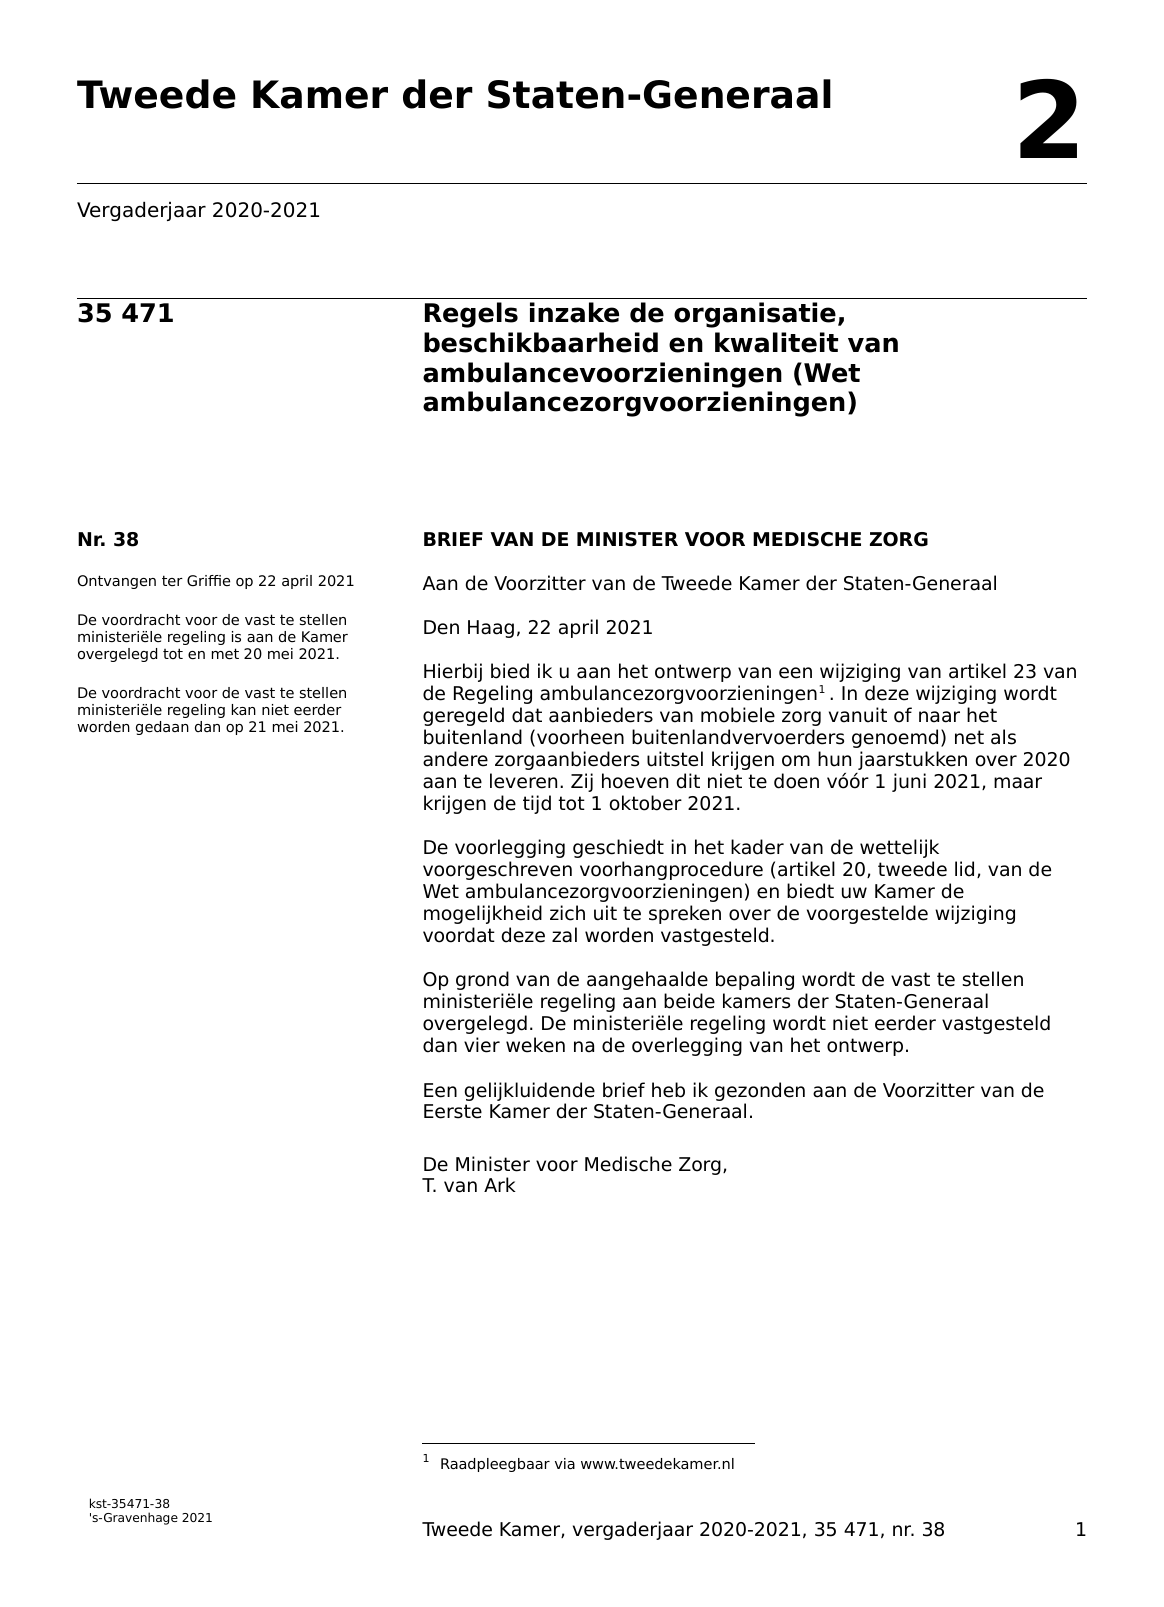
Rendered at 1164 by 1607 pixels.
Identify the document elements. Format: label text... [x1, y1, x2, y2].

table_header Tweede Kamer der Staten-Generaal [77, 59, 886, 183]
text De voordracht voor de vast te stellen ministeriële regeling kan niet eerder worden gedaan dan op 21 mei 2021. [77, 685, 399, 735]
text De voordracht voor de vast te stellen ministeriële regeling is aan de Kamer overgelegd tot en met 20 mei 2021. [77, 612, 399, 663]
text De Minister voor Medische Zorg, T. van Ark [422, 1153, 1087, 1197]
text Op grond van de aangehaalde bepaling wordt de vast te stellen ministeriële regeling aan beide kamers der Staten-Generaal overgelegd. De ministeriële regeling wordt niet eerder vastgesteld dan vier weken na de overlegging van het ontwerp. [422, 969, 1087, 1057]
text Raadpleegbaar via www.tweedekamer.nl [422, 1452, 1087, 1474]
text [77, 663, 399, 685]
text Den Haag, 22 april 2021 [422, 617, 1087, 639]
text Hierbij bied ik u aan het ontwerp van een wijziging van artikel 23 van de Regeling ambulancezorgvoorzieningen. In deze wijziging wordt geregeld dat aanbieders van mobiele zorg vanuit of naar het buitenland (voorheen buitenlandvervoerders genoemd) net als andere zorgaanbieders uitstel krijgen om hun jaarstukken over 2020 aan te leveren. Zij hoeven dit niet te doen vóór 1 juni 2021, maar krijgen de tijd tot 1 oktober 2021. [422, 661, 1087, 815]
text 's-Gravenhage 2021 [88, 1511, 323, 1525]
table_cell Vergaderjaar 2020-2021 [77, 184, 1087, 298]
text [77, 590, 399, 612]
table_header 2 [886, 59, 1087, 183]
text kst-35471-38 [88, 1497, 323, 1511]
text Aan de Voorzitter van de Tweede Kamer der Staten-Generaal [422, 573, 1087, 595]
subtitle Nr. 38 BRIEF VAN DE MINISTER VOOR MEDISCHE ZORG [77, 529, 1087, 551]
text Een gelijkluidende brief heb ik gezonden aan de Voorzitter van de Eerste Kamer der Staten-Generaal. [422, 1079, 1087, 1123]
subtitle 35 471 Regels inzake de organisatie, beschikbaarheid en kwaliteit van ambulancevoorzieningen (Wet ambulancezorgvoorzieningen) [77, 299, 1087, 418]
text Ontvangen ter Griffie op 22 april 2021 [77, 573, 399, 590]
text De voorlegging geschiedt in het kader van de wettelijk voorgeschreven voorhangprocedure (artikel 20, tweede lid, van de Wet ambulancezorgvoorzieningen) en biedt uw Kamer de mogelijkheid zich uit te spreken over de voorgestelde wijziging voordat deze zal worden vastgesteld. [422, 837, 1087, 947]
